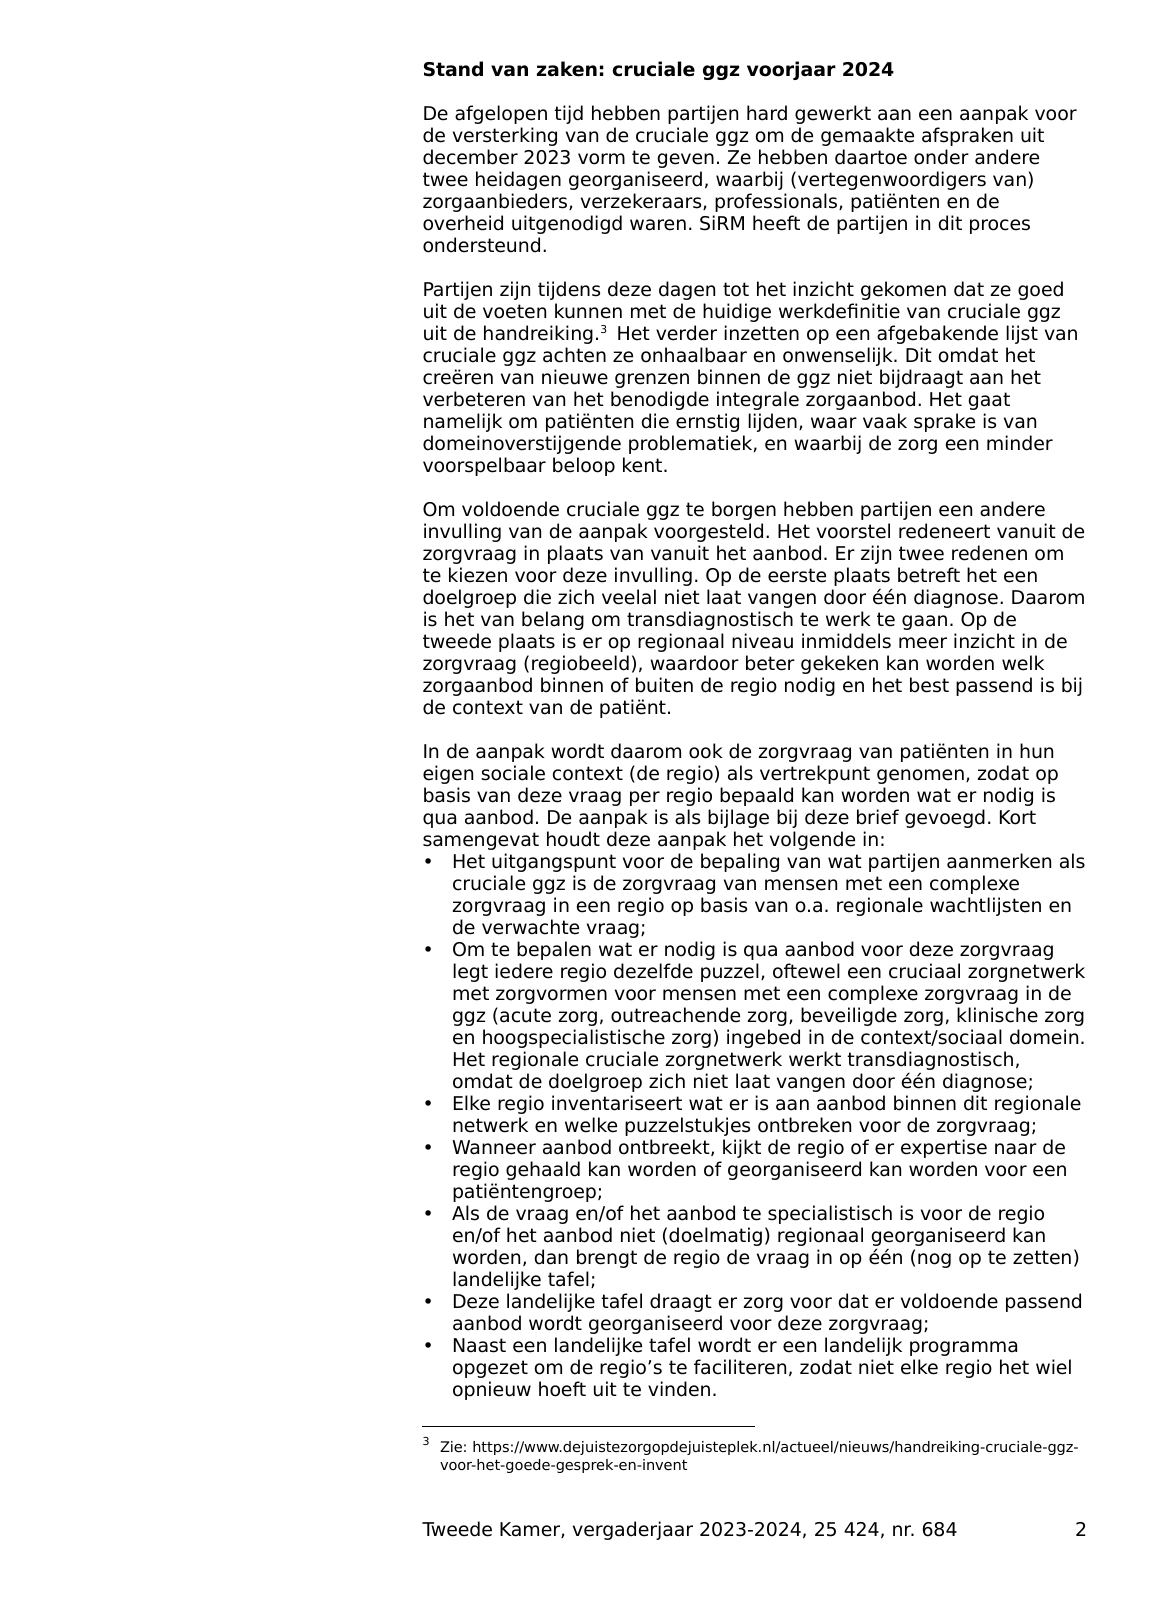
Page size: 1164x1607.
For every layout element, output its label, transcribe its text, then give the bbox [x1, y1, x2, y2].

text De afgelopen tijd hebben partijen hard gewerkt aan een aanpak voor de versterking van de cruciale ggz om de gemaakte afspraken uit december 2023 vorm te geven. Ze hebben daartoe onder andere twee heidagen georganiseerd, waarbij (vertegenwoordigers van) zorgaanbieders, verzekeraars, professionals, patiënten en de overheid uitgenodigd waren. SiRM heeft de partijen in dit proces ondersteund. [422, 103, 1087, 257]
text • Elke regio inventariseert wat er is aan aanbod binnen dit regionale netwerk en welke puzzelstukjes ontbreken voor de zorgvraag; [422, 1093, 1087, 1137]
text Om voldoende cruciale ggz te borgen hebben partijen een andere invulling van de aanpak voorgesteld. Het voorstel redeneert vanuit de zorgvraag in plaats van vanuit het aanbod. Er zijn twee redenen om te kiezen voor deze invulling. Op de eerste plaats betreft het een doelgroep die zich veelal niet laat vangen door één diagnose. Daarom is het van belang om transdiagnostisch te werk te gaan. Op de tweede plaats is er op regionaal niveau inmiddels meer inzicht in de zorgvraag (regiobeeld), waardoor beter gekeken kan worden welk zorgaanbod binnen of buiten de regio nodig en het best passend is bij de context van de patiënt. [422, 499, 1087, 719]
text • Om te bepalen wat er nodig is qua aanbod voor deze zorgvraag legt iedere regio dezelfde puzzel, oftewel een cruciaal zorgnetwerk met zorgvormen voor mensen met een complexe zorgvraag in de ggz (acute zorg, outreachende zorg, beveiligde zorg, klinische zorg en hoogspecialistische zorg) ingebed in de context/sociaal domein. Het regionale cruciale zorgnetwerk werkt transdiagnostisch, omdat de doelgroep zich niet laat vangen door één diagnose; [422, 939, 1087, 1093]
text Partijen zijn tijdens deze dagen tot het inzicht gekomen dat ze goed uit de voeten kunnen met de huidige werkdefinitie van cruciale ggz uit de handreiking. Het verder inzetten op een afgebakende lijst van cruciale ggz achten ze onhaalbaar en onwenselijk. Dit omdat het creëren van nieuwe grenzen binnen de ggz niet bijdraagt aan het verbeteren van het benodigde integrale zorgaanbod. Het gaat namelijk om patiënten die ernstig lijden, waar vaak sprake is van domeinoverstijgende problematiek, en waarbij de zorg een minder voorspelbaar beloop kent. [422, 279, 1087, 477]
text • Het uitgangspunt voor de bepaling van wat partijen aanmerken als cruciale ggz is de zorgvraag van mensen met een complexe zorgvraag in een regio op basis van o.a. regionale wachtlijsten en de verwachte vraag; [422, 851, 1087, 939]
text In de aanpak wordt daarom ook de zorgvraag van patiënten in hun eigen sociale context (de regio) als vertrekpunt genomen, zodat op basis van deze vraag per regio bepaald kan worden wat er nodig is qua aanbod. De aanpak is als bijlage bij deze brief gevoegd. Kort samengevat houdt deze aanpak het volgende in: [422, 741, 1087, 851]
subtitle Stand van zaken: cruciale ggz voorjaar 2024 [422, 59, 1087, 81]
text • Deze landelijke tafel draagt er zorg voor dat er voldoende passend aanbod wordt georganiseerd voor deze zorgvraag; [422, 1291, 1087, 1335]
text • Als de vraag en/of het aanbod te specialistisch is voor de regio en/of het aanbod niet (doelmatig) regionaal georganiseerd kan worden, dan brengt de regio de vraag in op één (nog op te zetten) landelijke tafel; [422, 1203, 1087, 1291]
text Zie: https://www.dejuistezorgopdejuisteplek.nl/actueel/nieuws/handreiking-cruciale-ggz-voor-het-goede-gesprek-en-invent [422, 1435, 1087, 1474]
text • Naast een landelijke tafel wordt er een landelijk programma opgezet om de regio’s te faciliteren, zodat niet elke regio het wiel opnieuw hoeft uit te vinden. [422, 1335, 1087, 1401]
text • Wanneer aanbod ontbreekt, kijkt de regio of er expertise naar de regio gehaald kan worden of georganiseerd kan worden voor een patiëntengroep; [422, 1137, 1087, 1203]
